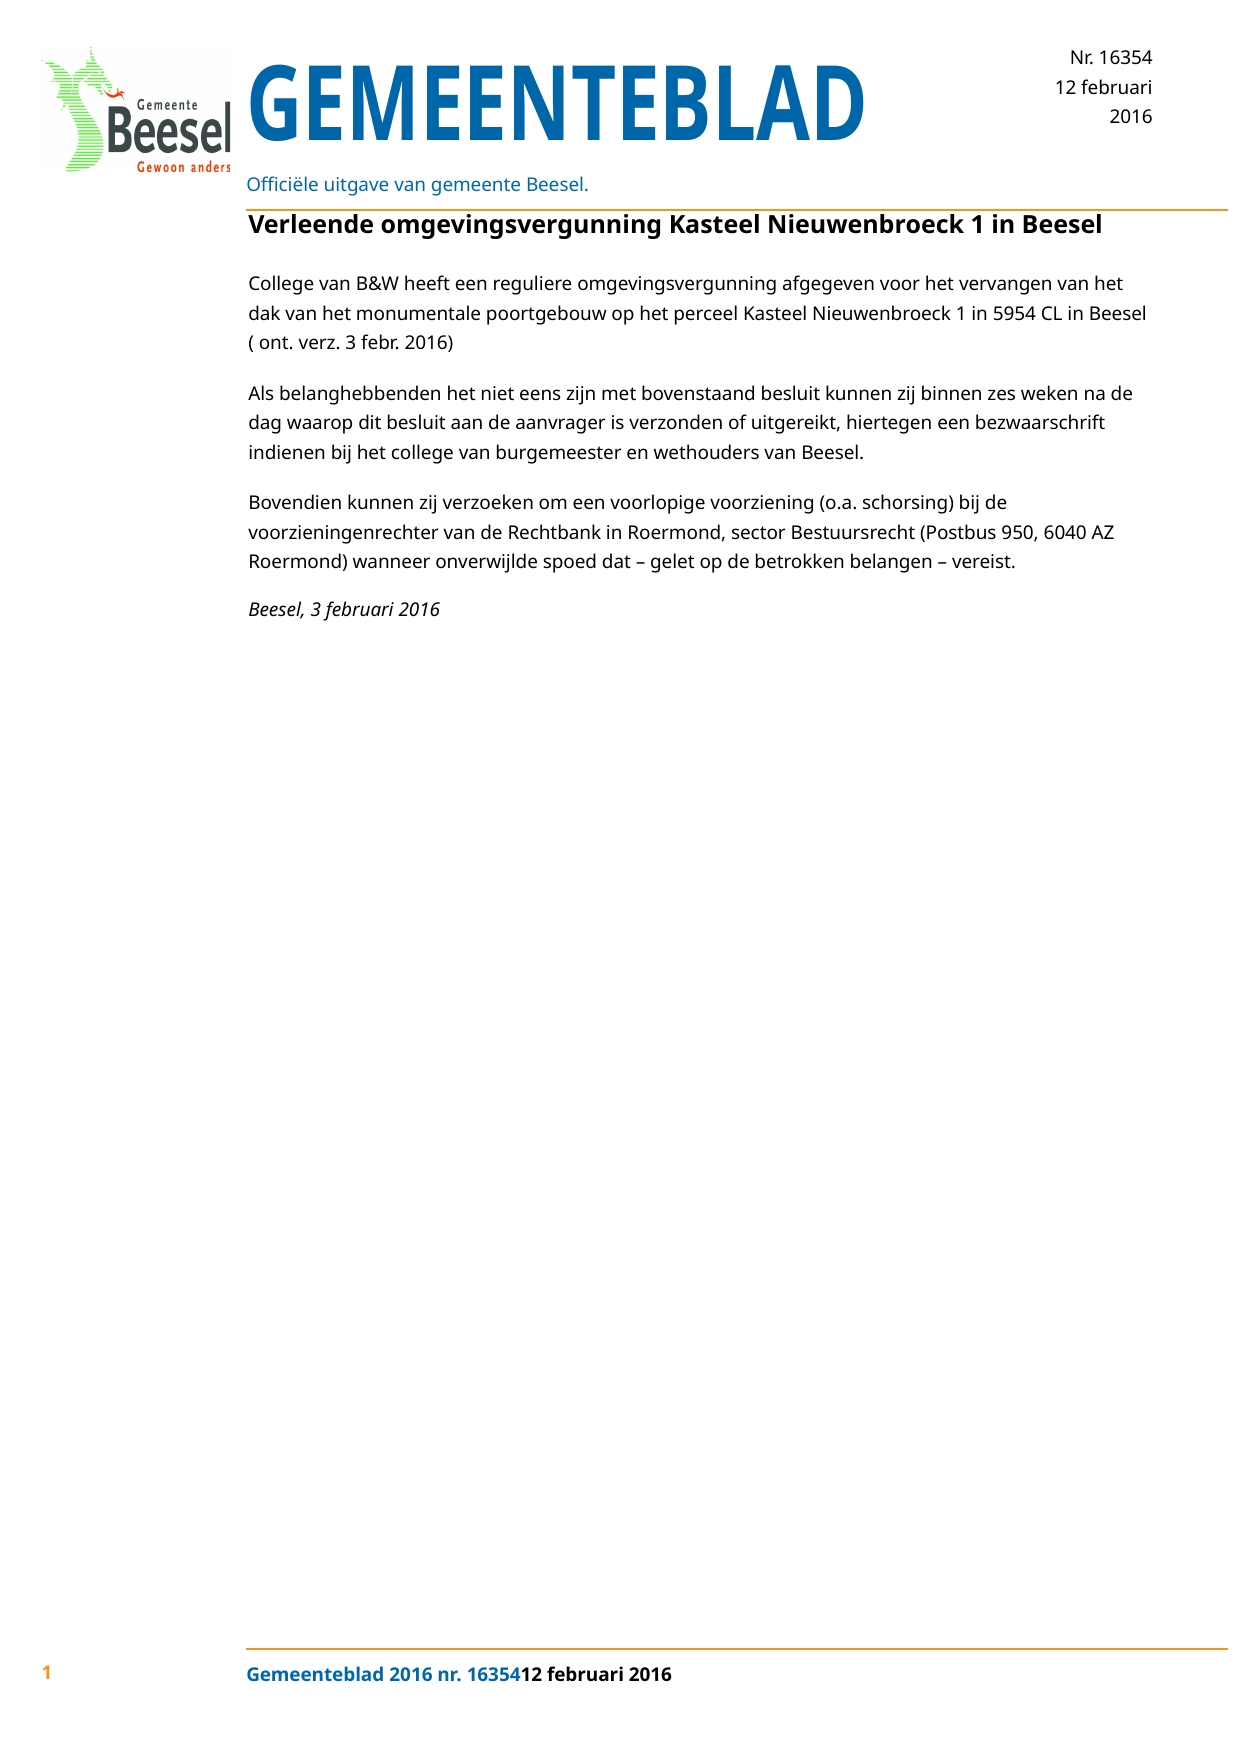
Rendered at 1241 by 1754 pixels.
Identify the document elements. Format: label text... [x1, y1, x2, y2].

text Bovendien kunnen zij verzoeken om een voorlopige voorziening (o.a. schorsing) bij de voorzieningenrechter van de Rechtbank in Roermond, sector Bestuursrecht (Postbus 950, 6040 AZ Roermond) wanneer onverwijlde spoed dat – gelet op de betrokken belangen – vereist. [248, 489, 1152, 574]
text College van B&W heeft een reguliere omgevingsvergunning afgegeven voor het vervangen van het dak van het monumentale poortgebouw op het perceel Kasteel Nieuwenbroeck 1 in 5954 CL in Beesel ( ont. verz. 3 febr. 2016) [248, 270, 1152, 355]
text Beesel, 3 februari 2016 [248, 596, 1152, 622]
text Verleende omgevingsvergunning Kasteel Nieuwenbroeck 1 in Beesel [248, 211, 1152, 241]
picture [41, 47, 231, 172]
text Als belanghebbenden het niet eens zijn met bovenstaand besluit kunnen zij binnen zes weken na de dag waarop dit besluit aan de aanvrager is verzonden of uitgereikt, hiertegen een bezwaarschrift indienen bij het college van burgemeester en wethouders van Beesel. [248, 380, 1152, 465]
